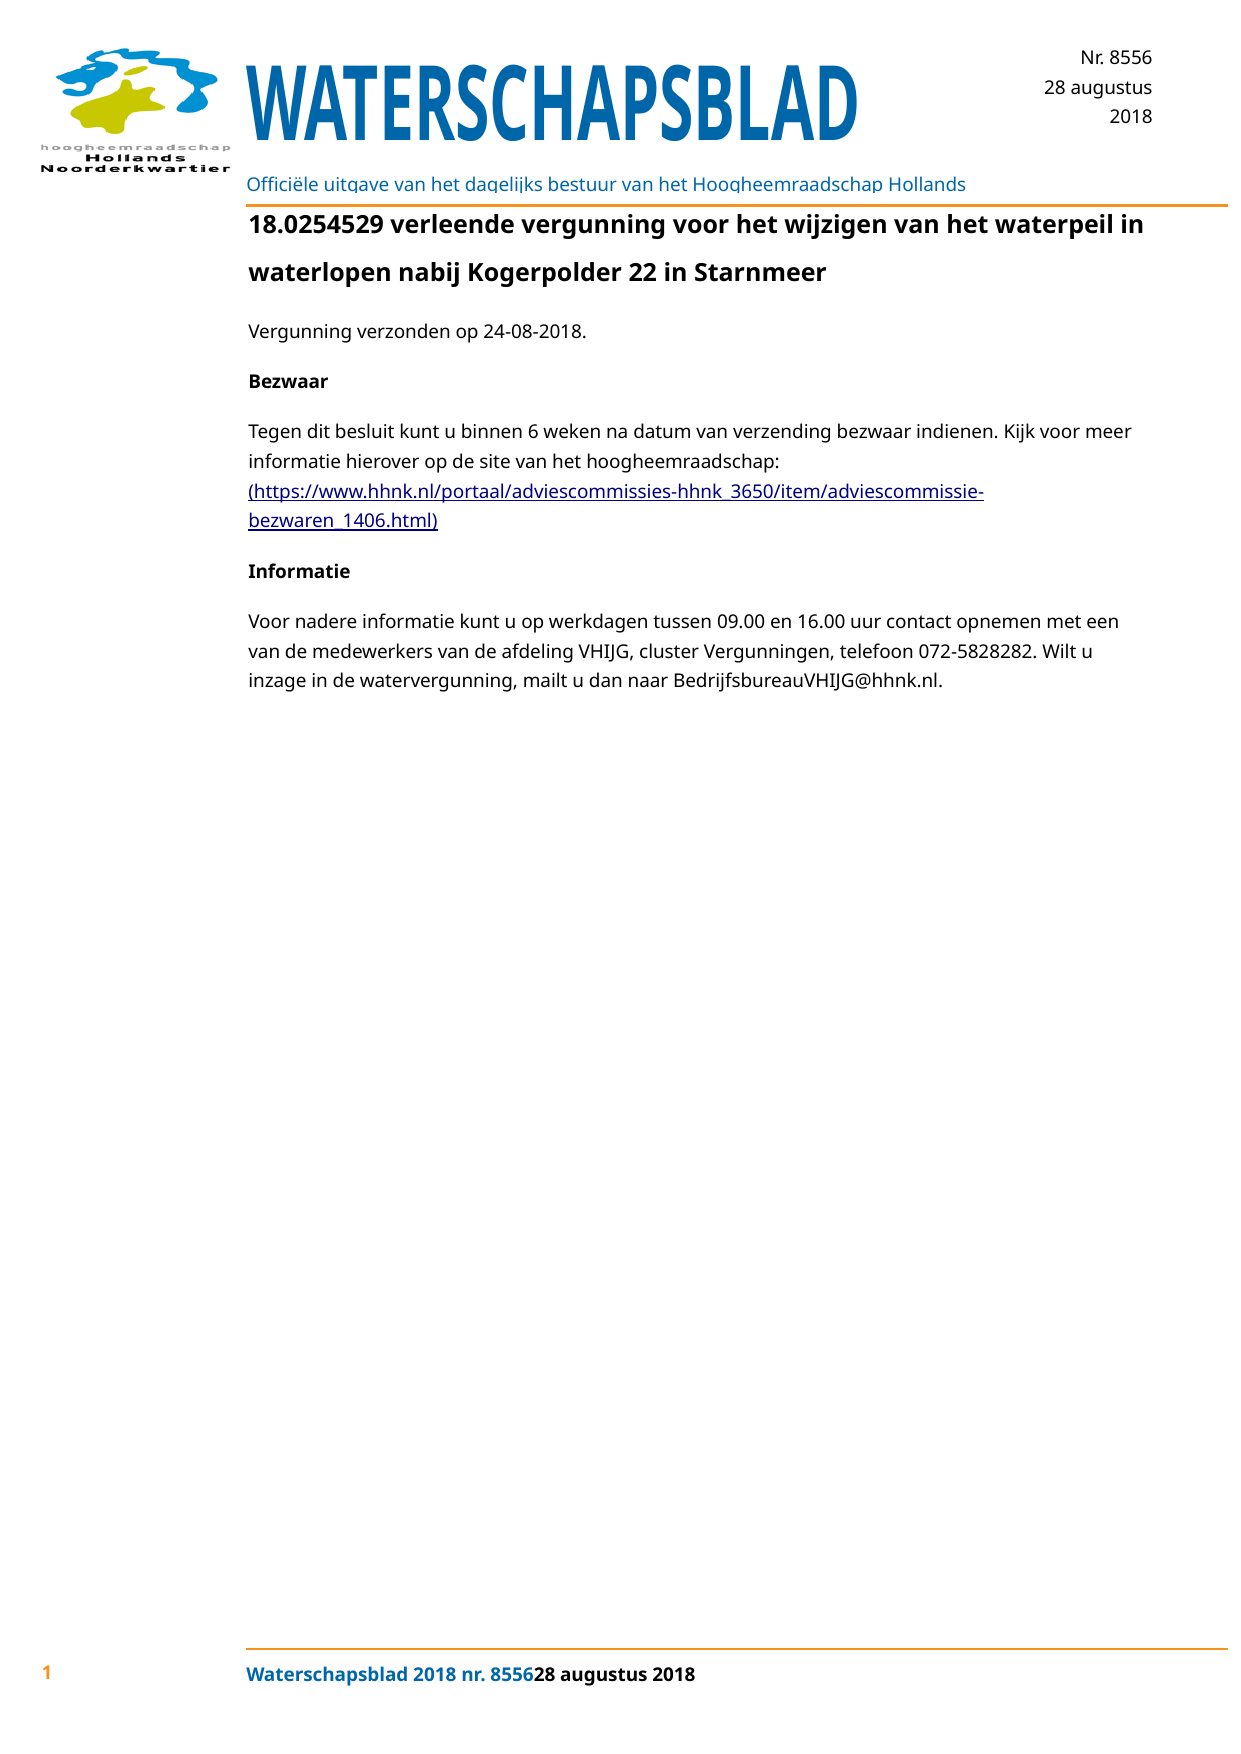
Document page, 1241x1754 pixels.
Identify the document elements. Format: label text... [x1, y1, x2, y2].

text Tegen dit besluit kunt u binnen 6 weken na datum van verzending bezwaar indienen. Kijk voor meer informatie hierover op de site van het hoogheemraadschap: (https://www.hhnk.nl/portaal/adviescommissies-hhnk_3650/item/adviescommissie-bezwaren_1406.html) [248, 419, 1152, 533]
text Vergunning verzonden op 24-08-2018. [248, 318, 1152, 344]
text Informatie [248, 558, 1152, 584]
text 18.0254529 verleende vergunning voor het wijzigen van het waterpeil in waterlopen nabij Kogerpolder 22 in Starnmeer [248, 207, 1152, 288]
text Voor nadere informatie kunt u op werkdagen tussen 09.00 en 16.00 uur contact opnemen met een van de medewerkers van de afdeling VHIJG, cluster Vergunningen, telefoon 072-5828282. Wilt u inzage in de watervergunning, mailt u dan naar BedrijfsbureauVHIJG@hhnk.nl. [248, 608, 1152, 693]
text Bezwaar [248, 368, 1152, 394]
picture [41, 47, 231, 172]
